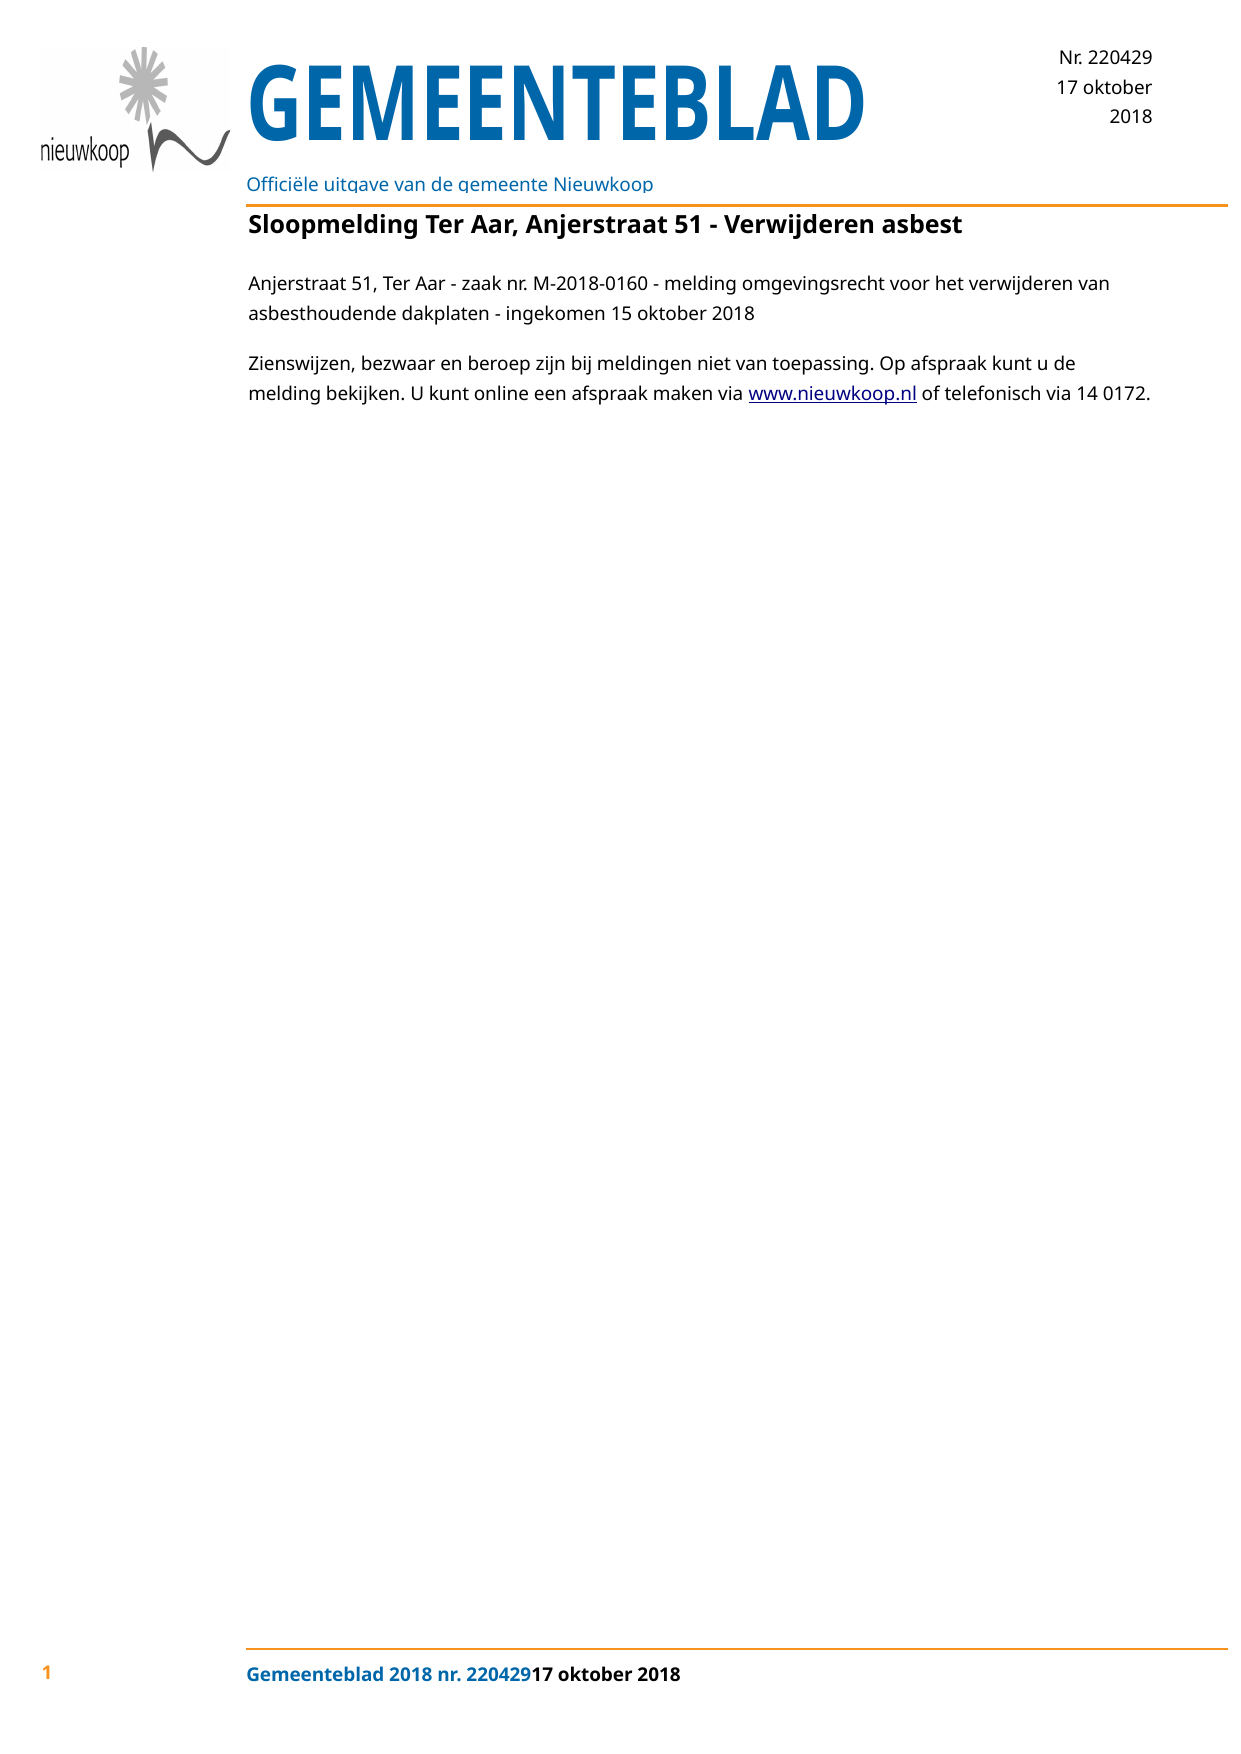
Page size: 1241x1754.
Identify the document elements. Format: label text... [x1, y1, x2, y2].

picture [41, 47, 231, 172]
text Sloopmelding Ter Aar, Anjerstraat 51 - Verwijderen asbest [248, 207, 1152, 241]
text Zienswijzen, bezwaar en beroep zijn bij meldingen niet van toepassing. Op afspraak kunt u de melding bekijken. U kunt online een afspraak maken via www.nieuwkoop.nl of telefonisch via 14 0172. [248, 350, 1152, 406]
text Anjerstraat 51, Ter Aar - zaak nr. M-2018-0160 - melding omgevingsrecht voor het verwijderen van asbesthoudende dakplaten - ingekomen 15 oktober 2018 [248, 270, 1152, 326]
